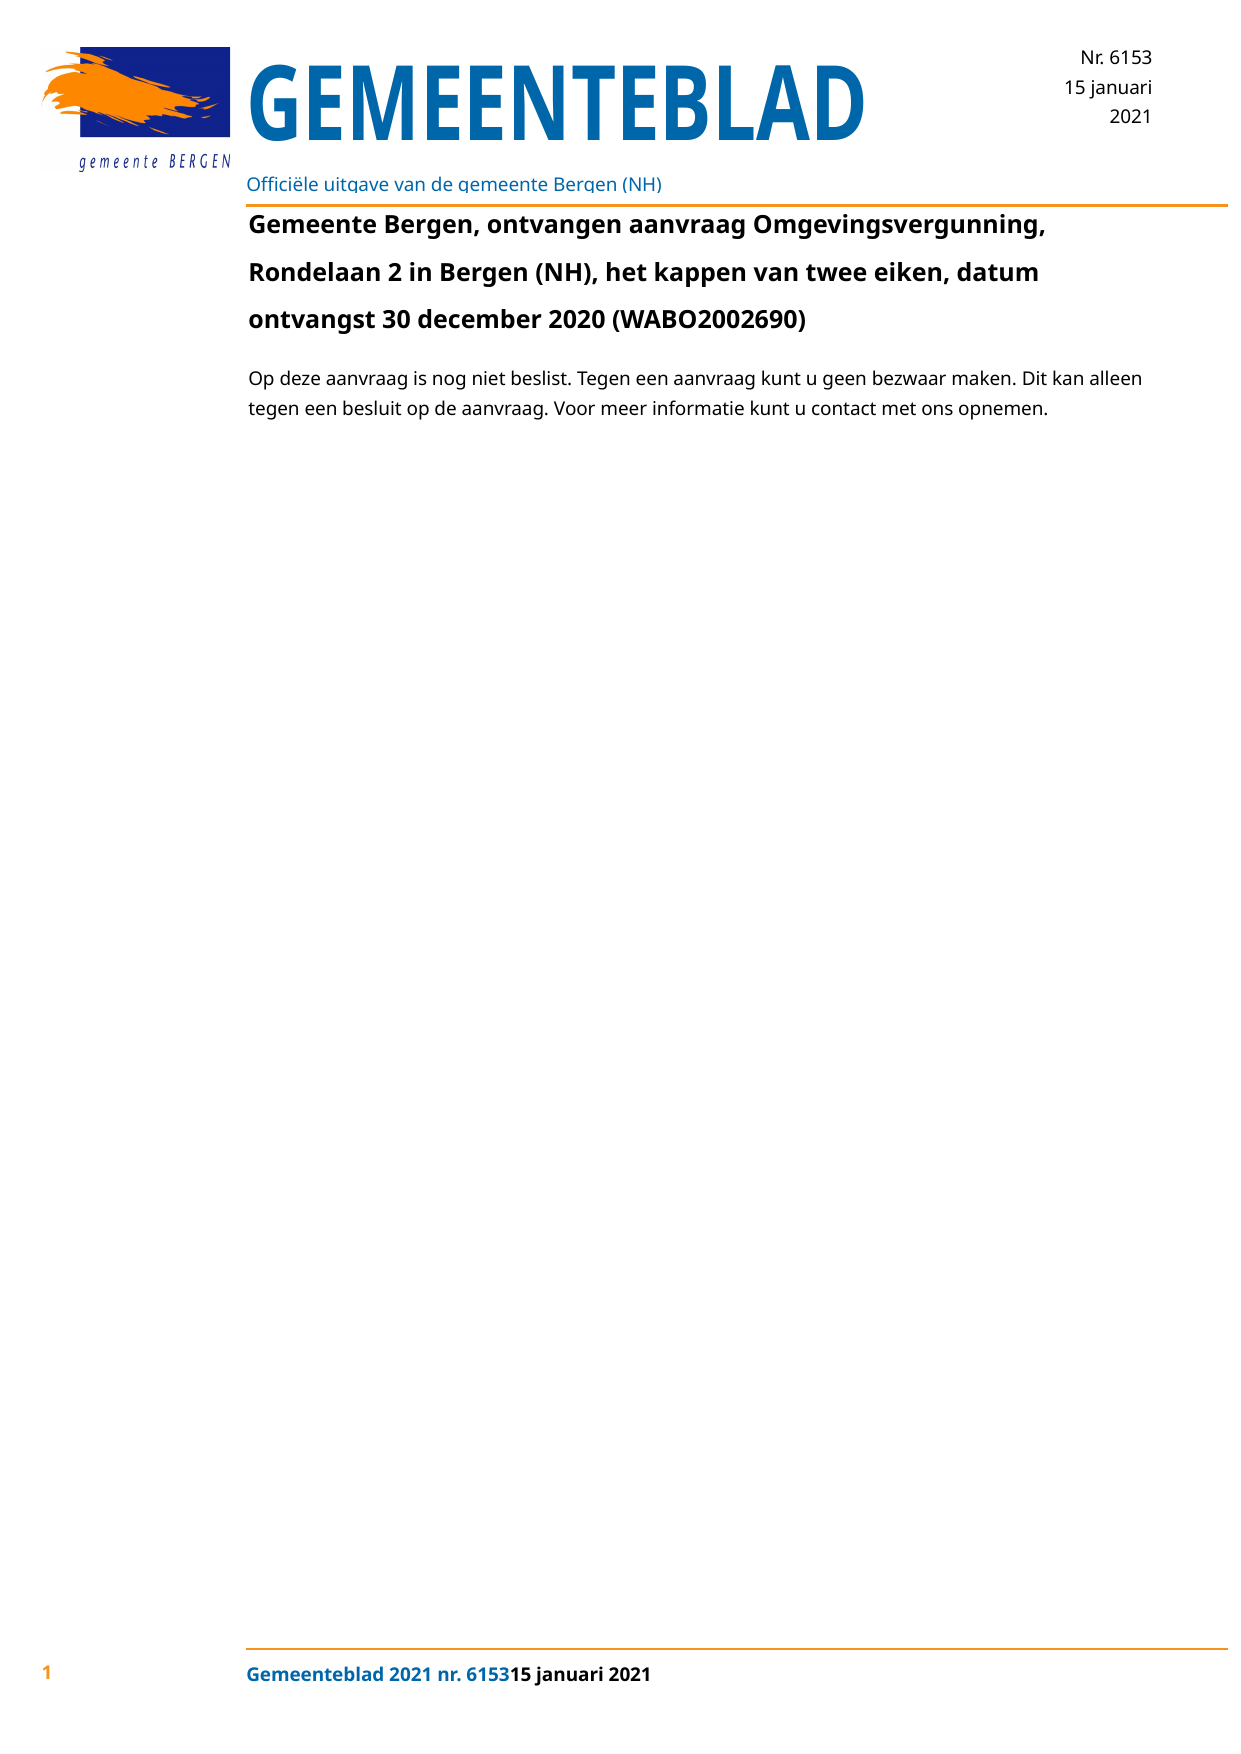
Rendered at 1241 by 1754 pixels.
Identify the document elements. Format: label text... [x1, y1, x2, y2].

text Gemeente Bergen, ontvangen aanvraag Omgevingsvergunning, Rondelaan 2 in Bergen (NH), het kappen van twee eiken, datum ontvangst 30 december 2020 (WABO2002690) [248, 207, 1152, 336]
text Op deze aanvraag is nog niet beslist. Tegen een aanvraag kunt u geen bezwaar maken. Dit kan alleen tegen een besluit op de aanvraag. Voor meer informatie kunt u contact met ons opnemen. [248, 366, 1152, 421]
picture [41, 47, 231, 172]
